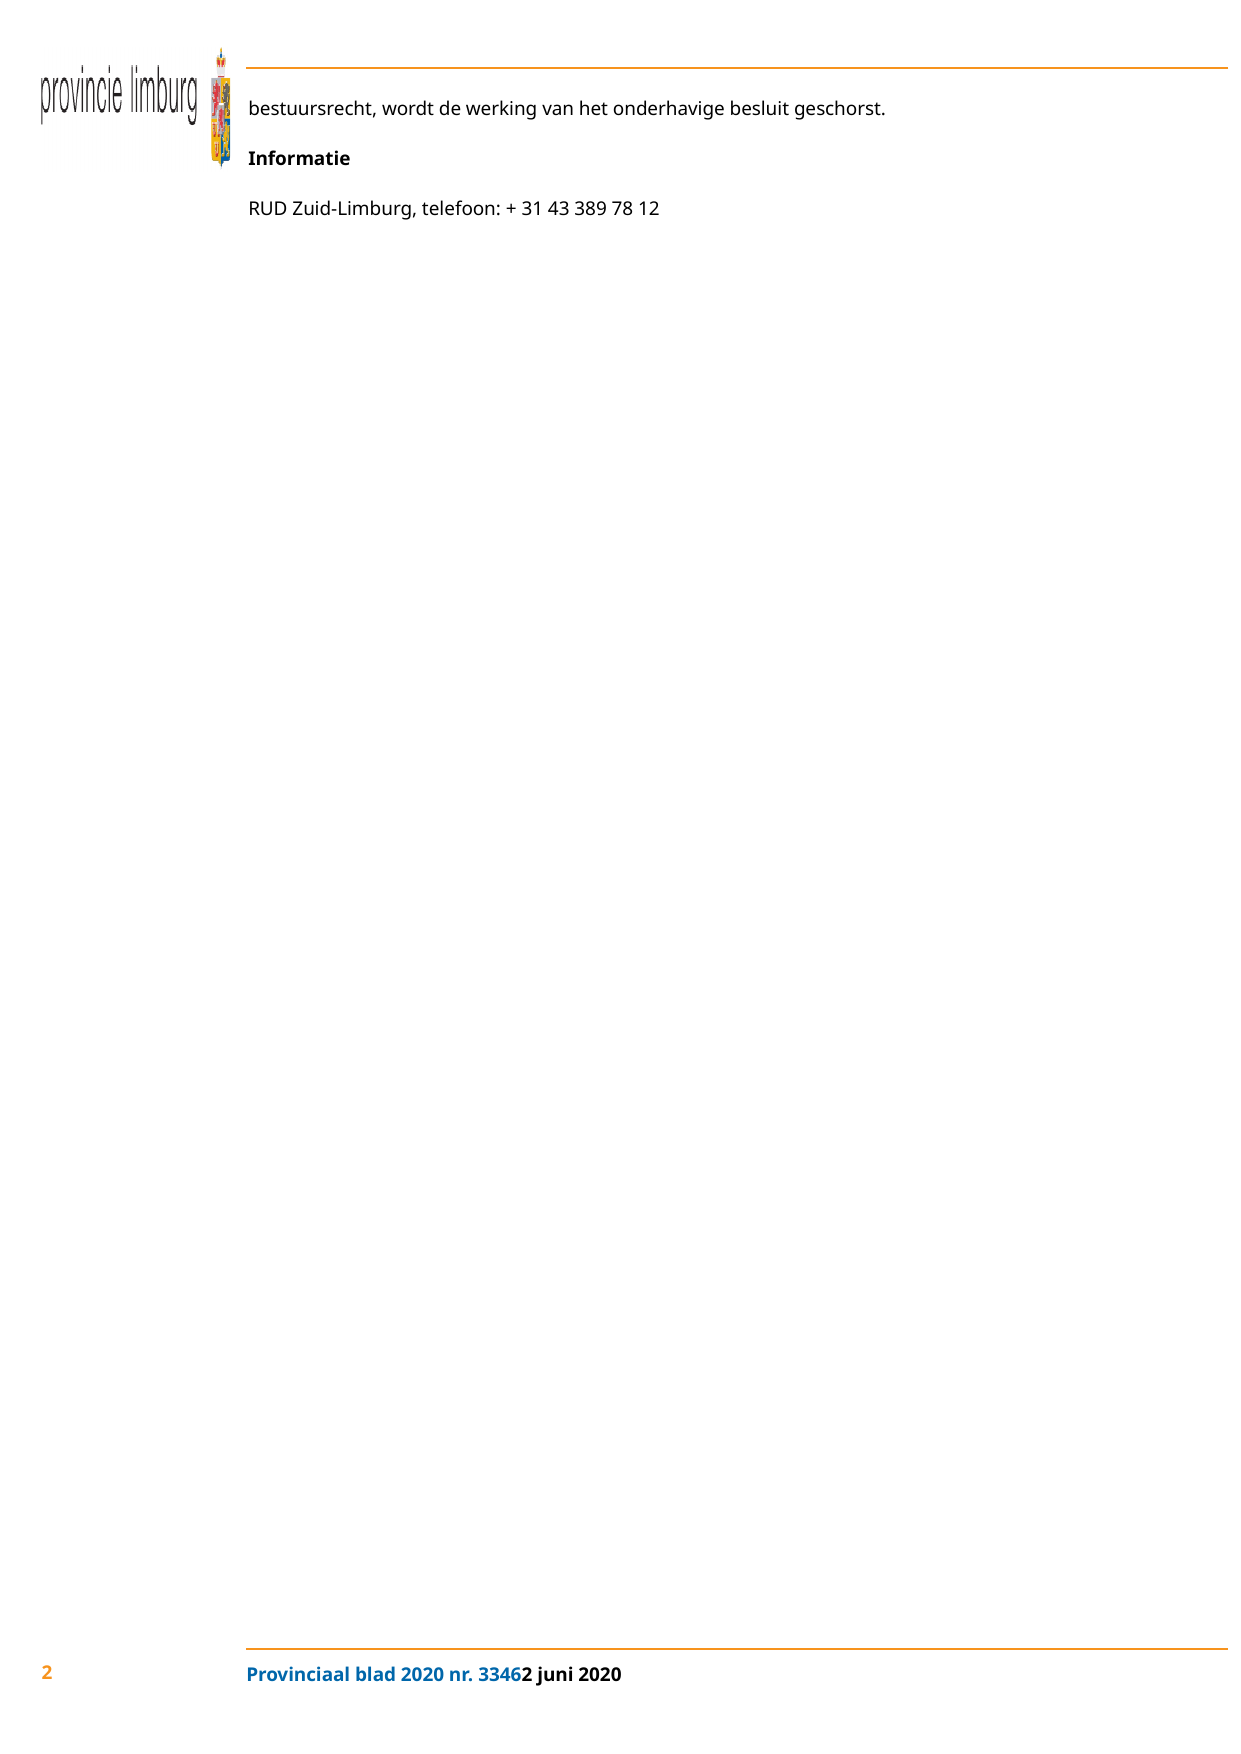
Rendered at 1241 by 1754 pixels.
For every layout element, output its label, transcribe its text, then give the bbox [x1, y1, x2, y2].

text bestuursrecht, wordt de werking van het onderhavige besluit geschorst. [248, 95, 1152, 121]
text Informatie [248, 145, 1152, 171]
text RUD Zuid-Limburg, telefoon: + 31 43 389 78 12 [248, 196, 1152, 221]
picture [41, 47, 231, 172]
